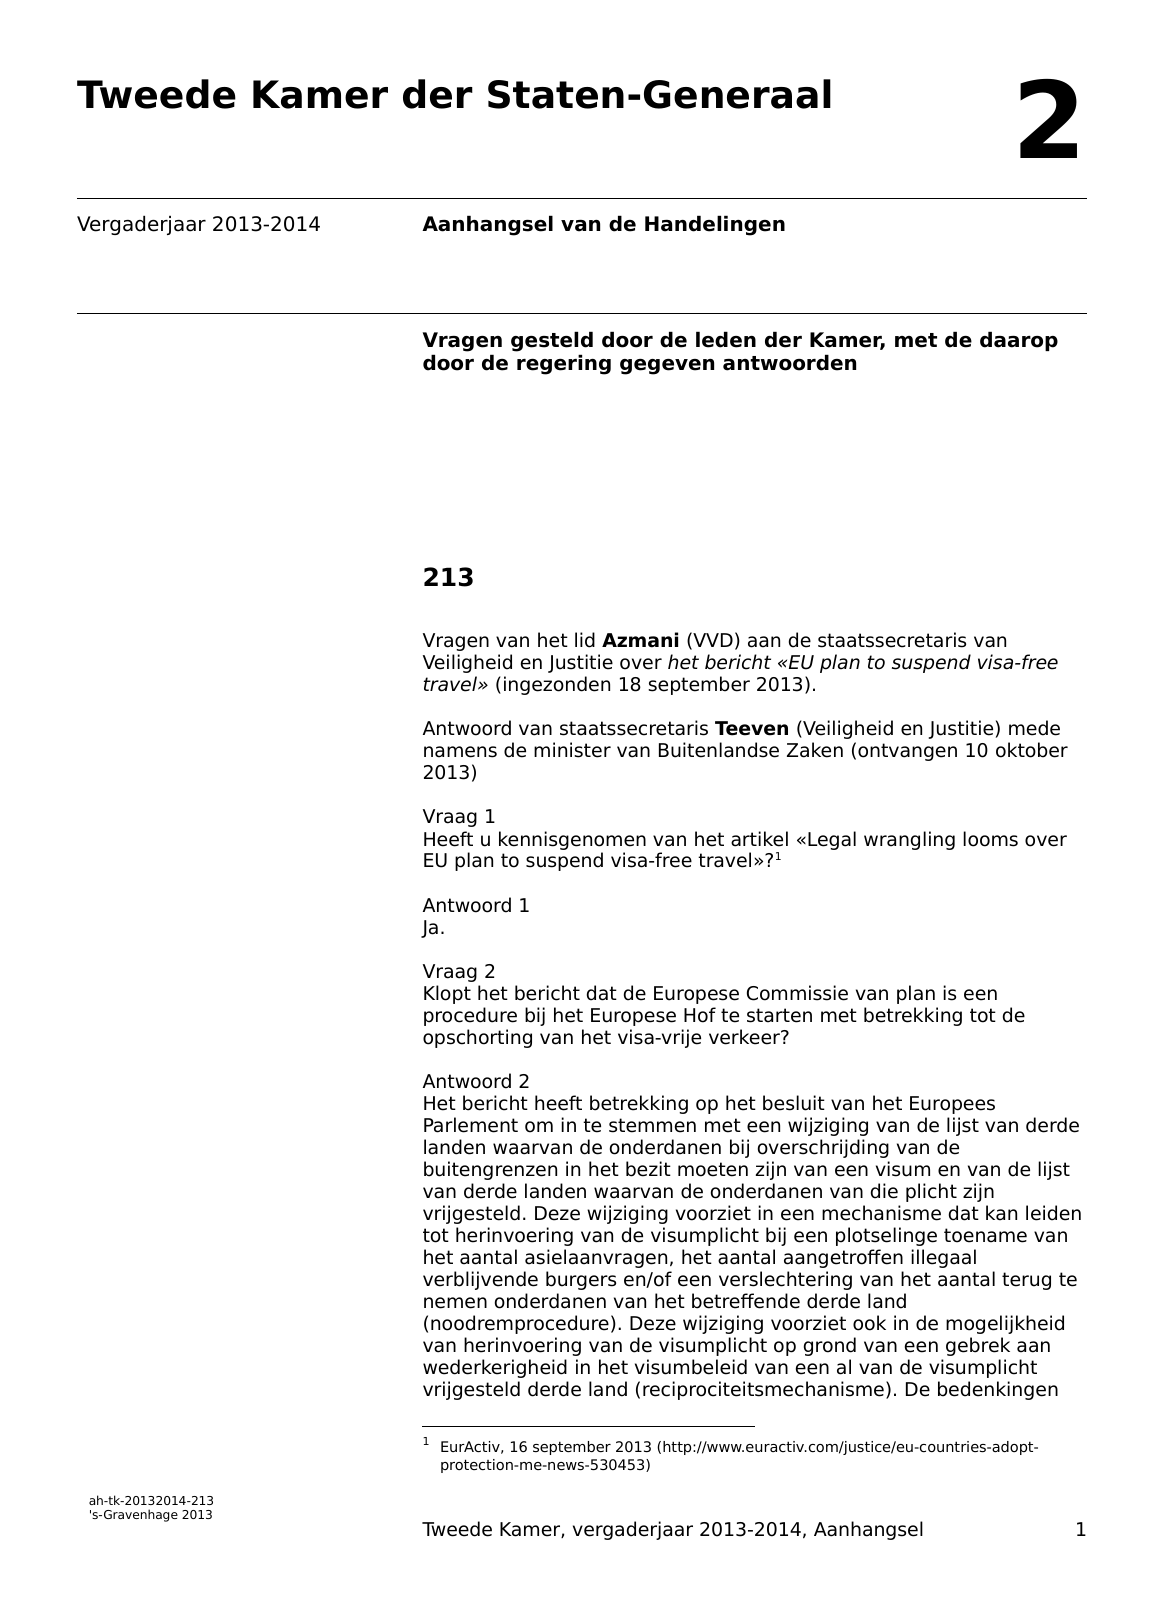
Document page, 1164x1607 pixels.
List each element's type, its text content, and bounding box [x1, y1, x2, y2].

table_cell Vergaderjaar 2013-2014 [77, 199, 422, 313]
table_cell Vragen gesteld door de leden der Kamer, met de daarop door de regering gegeven antwoorden [422, 314, 1087, 375]
text EurActiv, 16 september 2013 (http://www.euractiv.com/justice/eu-countries-adopt-protection-me-news-530453) [422, 1435, 1087, 1474]
text Heeft u kennisgenomen van het artikel «Legal wrangling looms over EU plan to suspend visa-free travel»? [422, 828, 1087, 872]
text Vragen van het lid Azmani (VVD) aan de staatssecretaris van Veiligheid en Justitie over het bericht «EU plan to suspend visa-free travel» (ingezonden 18 september 2013). [422, 630, 1087, 696]
text Klopt het bericht dat de Europese Commissie van plan is een procedure bij het Europese Hof te starten met betrekking tot de opschorting van het visa-vrije verkeer? [422, 983, 1087, 1049]
text Ja. [422, 917, 1087, 938]
text Antwoord 1 [422, 894, 1087, 917]
table_cell [77, 314, 422, 375]
text Antwoord van staatssecretaris Teeven (Veiligheid en Justitie) mede namens de minister van Buitenlandse Zaken (ontvangen 10 oktober 2013) [422, 718, 1087, 784]
table_header 2 [886, 59, 1087, 198]
text 's-Gravenhage 2013 [88, 1508, 323, 1522]
text Antwoord 2 [422, 1071, 1087, 1093]
table_header Tweede Kamer der Staten-Generaal [77, 59, 886, 198]
text 213 [422, 563, 1087, 592]
text Vraag 2 [422, 961, 1087, 983]
text Vraag 1 [422, 806, 1087, 828]
text ah-tk-20132014-213 [88, 1494, 323, 1508]
text Het bericht heeft betrekking op het besluit van het Europees Parlement om in te stemmen met een wijziging van de lijst van derde landen waarvan de onderdanen bij overschrijding van de buitengrenzen in het bezit moeten zĳn van een visum en van de lĳst van derde landen waarvan de onderdanen van die plicht zijn vrijgesteld. Deze wijziging voorziet in een mechanisme dat kan leiden tot herinvoering van de visumplicht bij een plotselinge toename van het aantal asielaanvragen, het aantal aangetroffen illegaal verblijvende burgers en/of een verslechtering van het aantal terug te nemen onderdanen van het betreffende derde land (noodremprocedure). Deze wijziging voorziet ook in de mogelijkheid van herinvoering van de visumplicht op grond van een gebrek aan wederkerigheid in het visumbeleid van een al van de visumplicht vrijgesteld derde land (reciprociteitsmechanisme). De bedenkingen [422, 1093, 1087, 1401]
table_cell Aanhangsel van de Handelingen [422, 199, 1087, 313]
